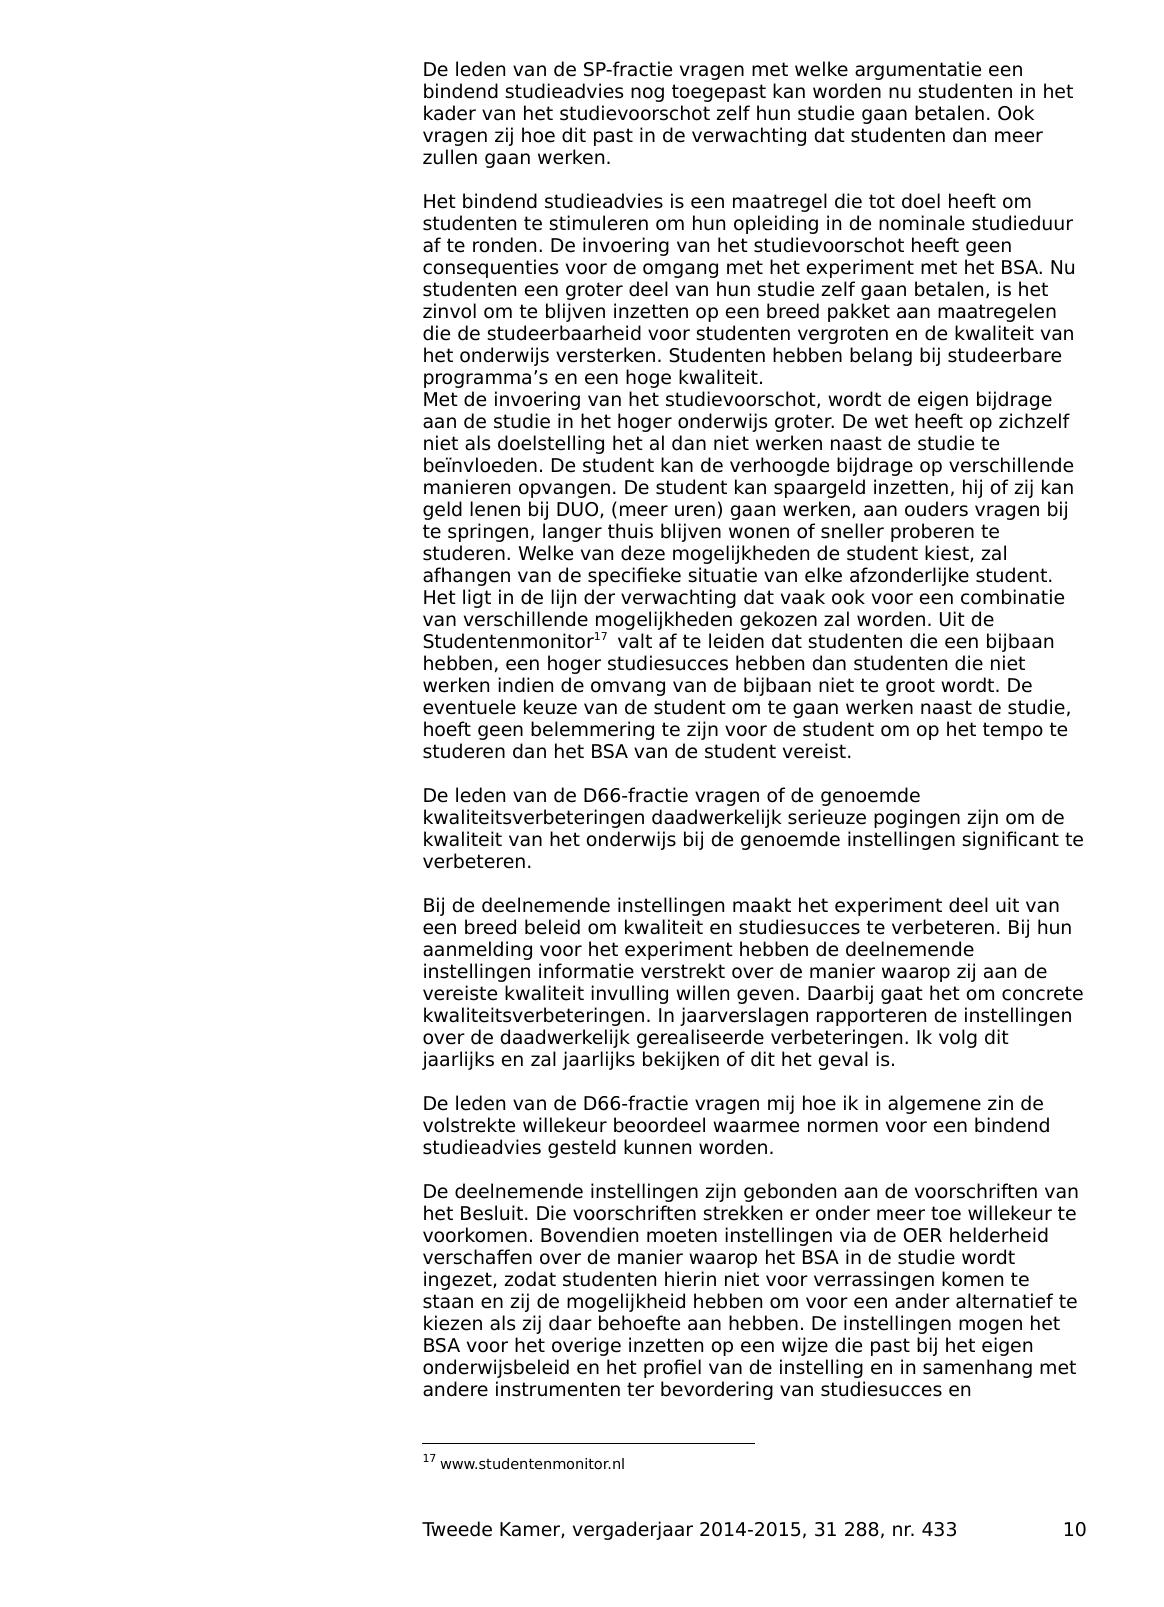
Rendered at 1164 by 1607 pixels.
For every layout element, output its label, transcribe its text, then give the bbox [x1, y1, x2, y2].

text Het bindend studieadvies is een maatregel die tot doel heeft om studenten te stimuleren om hun opleiding in de nominale studieduur af te ronden. De invoering van het studievoorschot heeft geen consequenties voor de omgang met het experiment met het BSA. Nu studenten een groter deel van hun studie zelf gaan betalen, is het zinvol om te blijven inzetten op een breed pakket aan maatregelen die de studeerbaarheid voor studenten vergroten en de kwaliteit van het onderwijs versterken. Studenten hebben belang bij studeerbare programma’s en een hoge kwaliteit. [422, 191, 1087, 389]
text De leden van de D66-fractie vragen mij hoe ik in algemene zin de volstrekte willekeur beoordeel waarmee normen voor een bindend studieadvies gesteld kunnen worden. [422, 1093, 1087, 1159]
text De leden van de SP-fractie vragen met welke argumentatie een bindend studieadvies nog toegepast kan worden nu studenten in het kader van het studievoorschot zelf hun studie gaan betalen. Ook vragen zij hoe dit past in de verwachting dat studenten dan meer zullen gaan werken. [422, 59, 1087, 169]
text De leden van de D66-fractie vragen of de genoemde kwaliteitsverbeteringen daadwerkelijk serieuze pogingen zijn om de kwaliteit van het onderwijs bij de genoemde instellingen significant te verbeteren. [422, 785, 1087, 873]
text Met de invoering van het studievoorschot, wordt de eigen bijdrage aan de studie in het hoger onderwijs groter. De wet heeft op zichzelf niet als doelstelling het al dan niet werken naast de studie te beïnvloeden. De student kan de verhoogde bijdrage op verschillende manieren opvangen. De student kan spaargeld inzetten, hij of zij kan geld lenen bij DUO, (meer uren) gaan werken, aan ouders vragen bij te springen, langer thuis blijven wonen of sneller proberen te studeren. Welke van deze mogelijkheden de student kiest, zal afhangen van de specifieke situatie van elke afzonderlijke student. Het ligt in de lijn der verwachting dat vaak ook voor een combinatie van verschillende mogelijkheden gekozen zal worden. Uit de Studentenmonitor valt af te leiden dat studenten die een bijbaan hebben, een hoger studiesucces hebben dan studenten die niet werken indien de omvang van de bijbaan niet te groot wordt. De eventuele keuze van de student om te gaan werken naast de studie, hoeft geen belemmering te zijn voor de student om op het tempo te studeren dan het BSA van de student vereist. [422, 389, 1087, 763]
text Bij de deelnemende instellingen maakt het experiment deel uit van een breed beleid om kwaliteit en studiesucces te verbeteren. Bij hun aanmelding voor het experiment hebben de deelnemende instellingen informatie verstrekt over de manier waarop zij aan de vereiste kwaliteit invulling willen geven. Daarbij gaat het om concrete kwaliteitsverbeteringen. In jaarverslagen rapporteren de instellingen over de daadwerkelijk gerealiseerde verbeteringen. Ik volg dit jaarlijks en zal jaarlijks bekijken of dit het geval is. [422, 895, 1087, 1071]
text De deelnemende instellingen zijn gebonden aan de voorschriften van het Besluit. Die voorschriften strekken er onder meer toe willekeur te voorkomen. Bovendien moeten instellingen via de OER helderheid verschaffen over de manier waarop het BSA in de studie wordt ingezet, zodat studenten hierin niet voor verrassingen komen te staan en zij de mogelijkheid hebben om voor een ander alternatief te kiezen als zij daar behoefte aan hebben. De instellingen mogen het BSA voor het overige inzetten op een wijze die past bij het eigen onderwijsbeleid en het profiel van de instelling en in samenhang met andere instrumenten ter bevordering van studiesucces en [422, 1181, 1087, 1401]
text www.studentenmonitor.nl [422, 1452, 1087, 1474]
